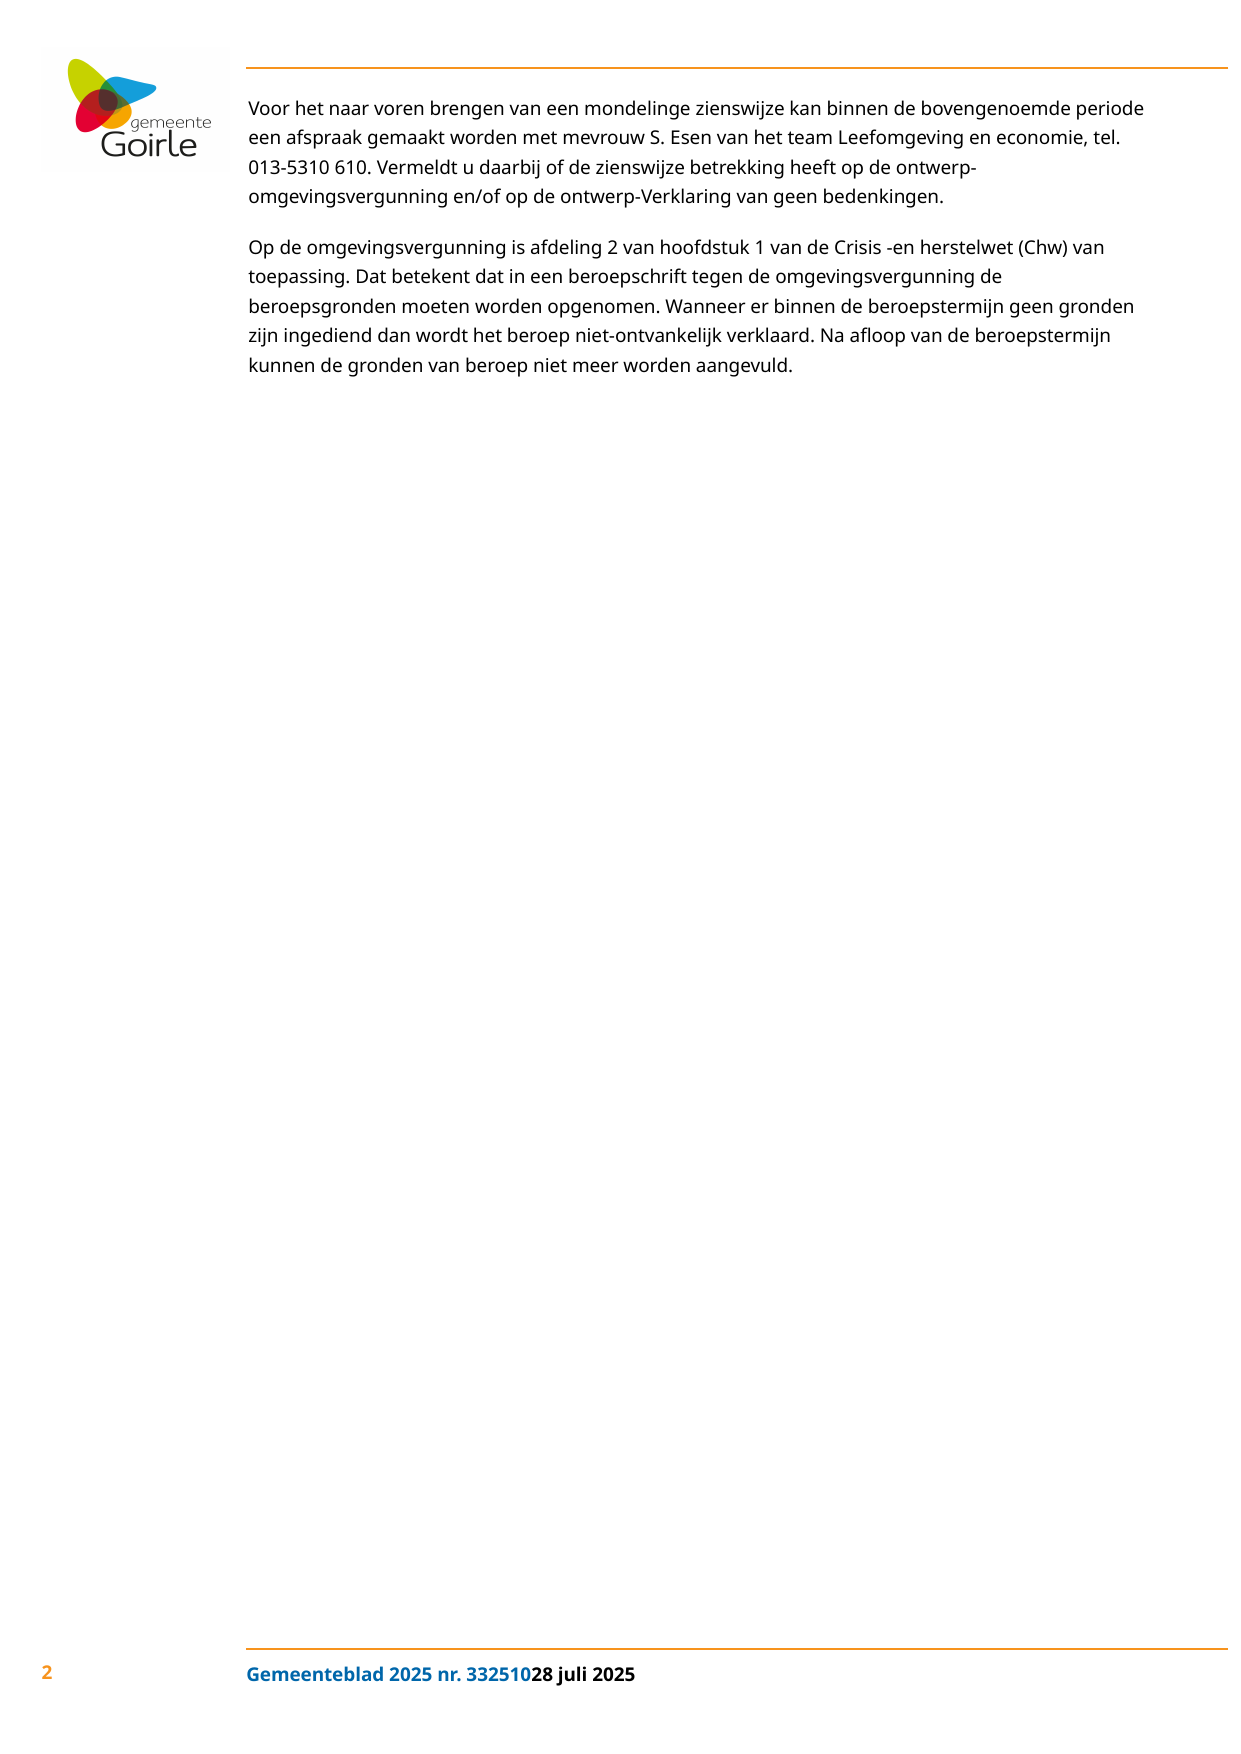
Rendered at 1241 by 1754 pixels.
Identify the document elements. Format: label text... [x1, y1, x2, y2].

picture [41, 47, 231, 172]
text Op de omgevingsvergunning is afdeling 2 van hoofdstuk 1 van de Crisis -en herstelwet (Chw) van toepassing. Dat betekent dat in een beroepschrift tegen de omgevingsvergunning de beroepsgronden moeten worden opgenomen. Wanneer er binnen de beroepstermijn geen gronden zijn ingediend dan wordt het beroep niet-ontvankelijk verklaard. Na afloop van de beroepstermijn kunnen de gronden van beroep niet meer worden aangevuld. [248, 234, 1152, 378]
text Voor het naar voren brengen van een mondelinge zienswijze kan binnen de bovengenoemde periode een afspraak gemaakt worden met mevrouw S. Esen van het team Leefomgeving en economie, tel. 013-5310 610. Vermeldt u daarbij of de zienswijze betrekking heeft op de ontwerp-omgevingsvergunning en/of op de ontwerp-Verklaring van geen bedenkingen. [248, 95, 1152, 209]
